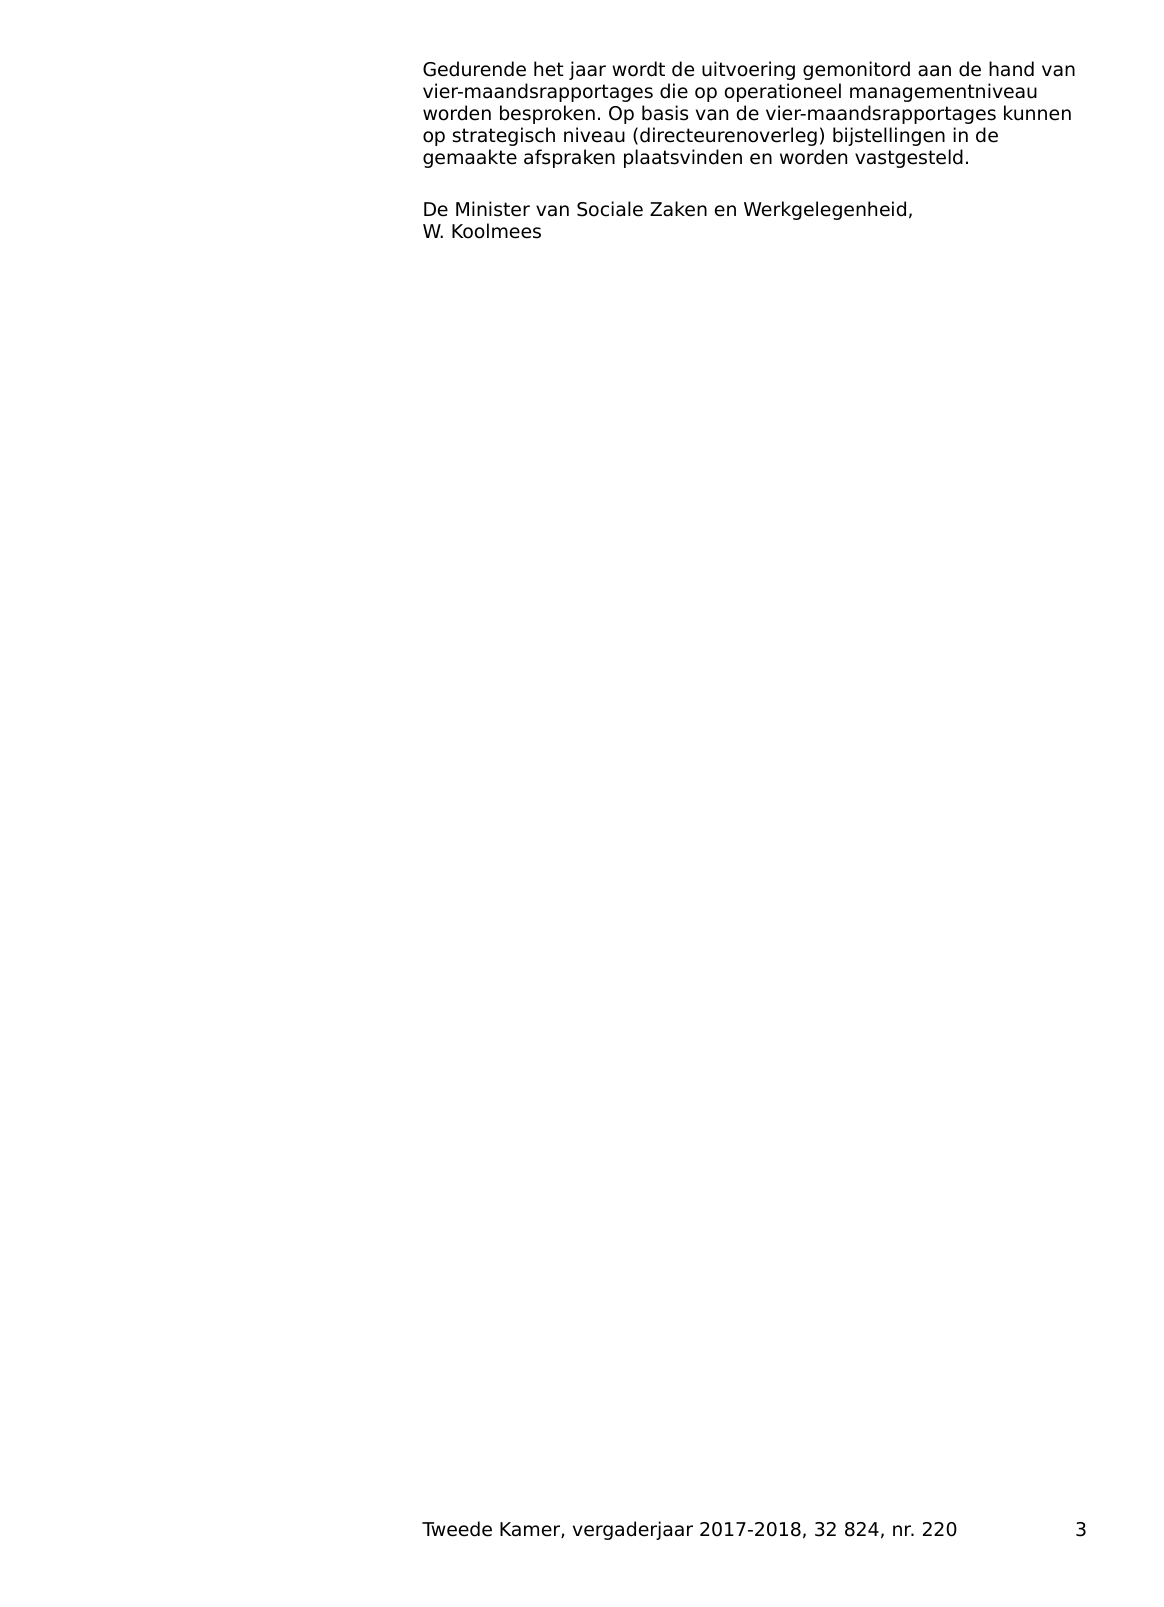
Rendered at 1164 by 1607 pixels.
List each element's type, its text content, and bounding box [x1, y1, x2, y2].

text De Minister van Sociale Zaken en Werkgelegenheid, W. Koolmees [422, 199, 1087, 243]
text Gedurende het jaar wordt de uitvoering gemonitord aan de hand van vier-maandsrapportages die op operationeel managementniveau worden besproken. Op basis van de vier-maandsrapportages kunnen op strategisch niveau (directeurenoverleg) bijstellingen in de gemaakte afspraken plaatsvinden en worden vastgesteld. [422, 59, 1087, 169]
